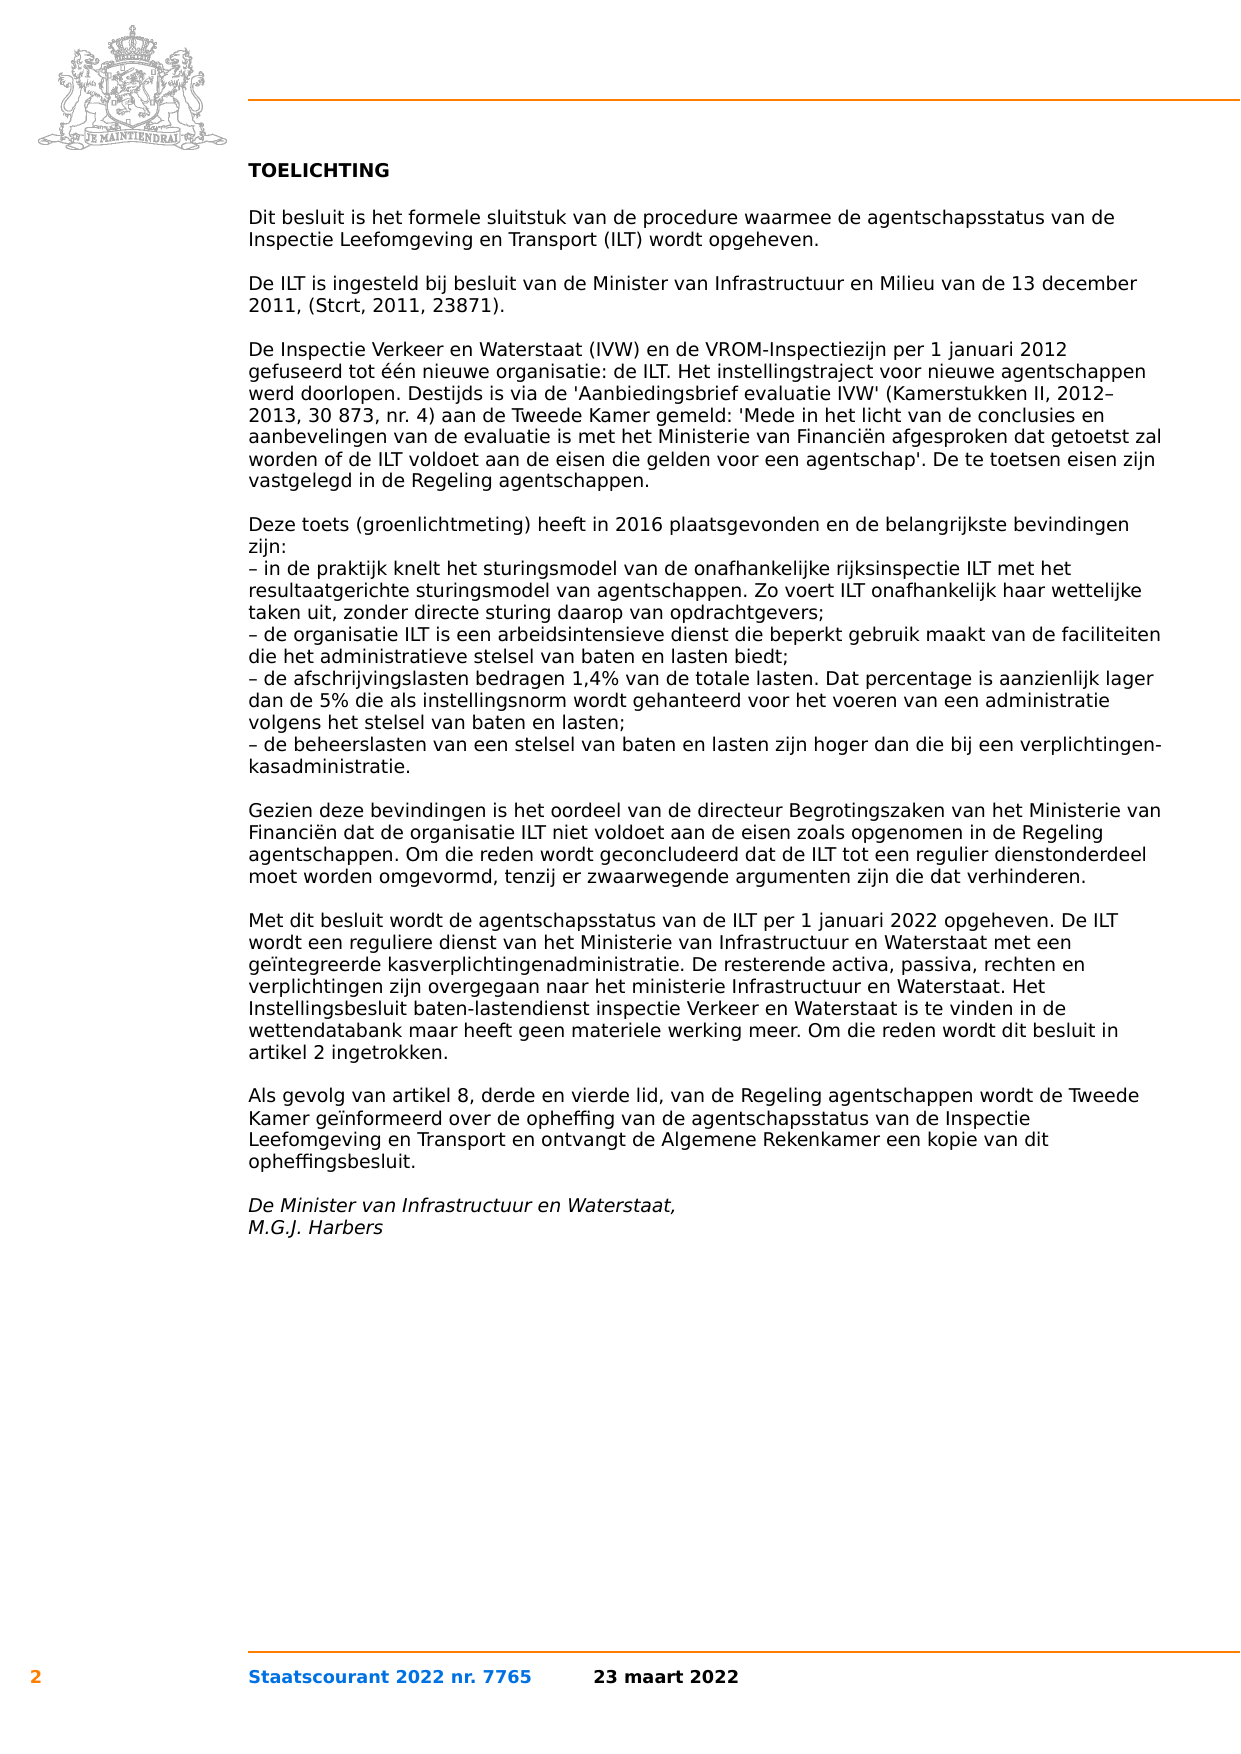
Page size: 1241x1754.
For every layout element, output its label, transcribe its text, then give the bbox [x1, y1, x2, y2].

text Met dit besluit wordt de agentschapsstatus van de ILT per 1 januari 2022 opgeheven. De ILT wordt een reguliere dienst van het Ministerie van Infrastructuur en Waterstaat met een geïntegreerde kasverplichtingenadministratie. De resterende activa, passiva, rechten en verplichtingen zijn overgegaan naar het ministerie Infrastructuur en Waterstaat. Het Instellingsbesluit baten-lastendienst inspectie Verkeer en Waterstaat is te vinden in de wettendatabank maar heeft geen materiele werking meer. Om die reden wordt dit besluit in artikel 2 ingetrokken. [248, 910, 1163, 1063]
text Deze toets (groenlichtmeting) heeft in 2016 plaatsgevonden en de belangrijkste bevindingen zijn: [248, 514, 1163, 558]
text – de organisatie ILT is een arbeidsintensieve dienst die beperkt gebruik maakt van de faciliteiten die het administratieve stelsel van baten en lasten biedt; [248, 624, 1163, 668]
text – de beheerslasten van een stelsel van baten en lasten zijn hoger dan die bij een verplichtingen-kasadministratie. [248, 734, 1163, 778]
text Dit besluit is het formele sluitstuk van de procedure waarmee de agentschapsstatus van de Inspectie Leefomgeving en Transport (ILT) wordt opgeheven. [248, 207, 1163, 251]
text – in de praktijk knelt het sturingsmodel van de onafhankelijke rijksinspectie ILT met het resultaatgerichte sturingsmodel van agentschappen. Zo voert ILT onafhankelijk haar wettelijke taken uit, zonder directe sturing daarop van opdrachtgevers; [248, 558, 1163, 624]
subtitle TOELICHTING [248, 160, 1163, 182]
text De Inspectie Verkeer en Waterstaat (IVW) en de VROM-Inspectiezijn per 1 januari 2012 gefuseerd tot één nieuwe organisatie: de ILT. Het instellingstraject voor nieuwe agentschappen werd doorlopen. Destijds is via de 'Aanbiedingsbrief evaluatie IVW' (Kamerstukken II, 2012–2013, 30 873, nr. 4) aan de Tweede Kamer gemeld: 'Mede in het licht van de conclusies en aanbevelingen van de evaluatie is met het Ministerie van Financiën afgesproken dat getoetst zal worden of de ILT voldoet aan de eisen die gelden voor een agentschap'. De te toetsen eisen zijn vastgelegd in de Regeling agentschappen. [248, 338, 1163, 492]
text Gezien deze bevindingen is het oordeel van de directeur Begrotingszaken van het Ministerie van Financiën dat de organisatie ILT niet voldoet aan de eisen zoals opgenomen in de Regeling agentschappen. Om die reden wordt geconcludeerd dat de ILT tot een regulier dienstonderdeel moet worden omgevormd, tenzij er zwaarwegende argumenten zijn die dat verhinderen. [248, 800, 1163, 888]
text De Minister van Infrastructuur en Waterstaat, M.G.J. Harbers [248, 1195, 1163, 1239]
text Als gevolg van artikel 8, derde en vierde lid, van de Regeling agentschappen wordt de Tweede Kamer geïnformeerd over de opheffing van de agentschapsstatus van de Inspectie Leefomgeving en Transport en ontvangt de Algemene Rekenkamer een kopie van dit opheffingsbesluit. [248, 1085, 1163, 1173]
picture [38, 25, 227, 150]
text De ILT is ingesteld bij besluit van de Minister van Infrastructuur en Milieu van de 13 december 2011, (Stcrt, 2011, 23871). [248, 273, 1163, 317]
text – de afschrijvingslasten bedragen 1,4% van de totale lasten. Dat percentage is aanzienlijk lager dan de 5% die als instellingsnorm wordt gehanteerd voor het voeren van een administratie volgens het stelsel van baten en lasten; [248, 668, 1163, 734]
